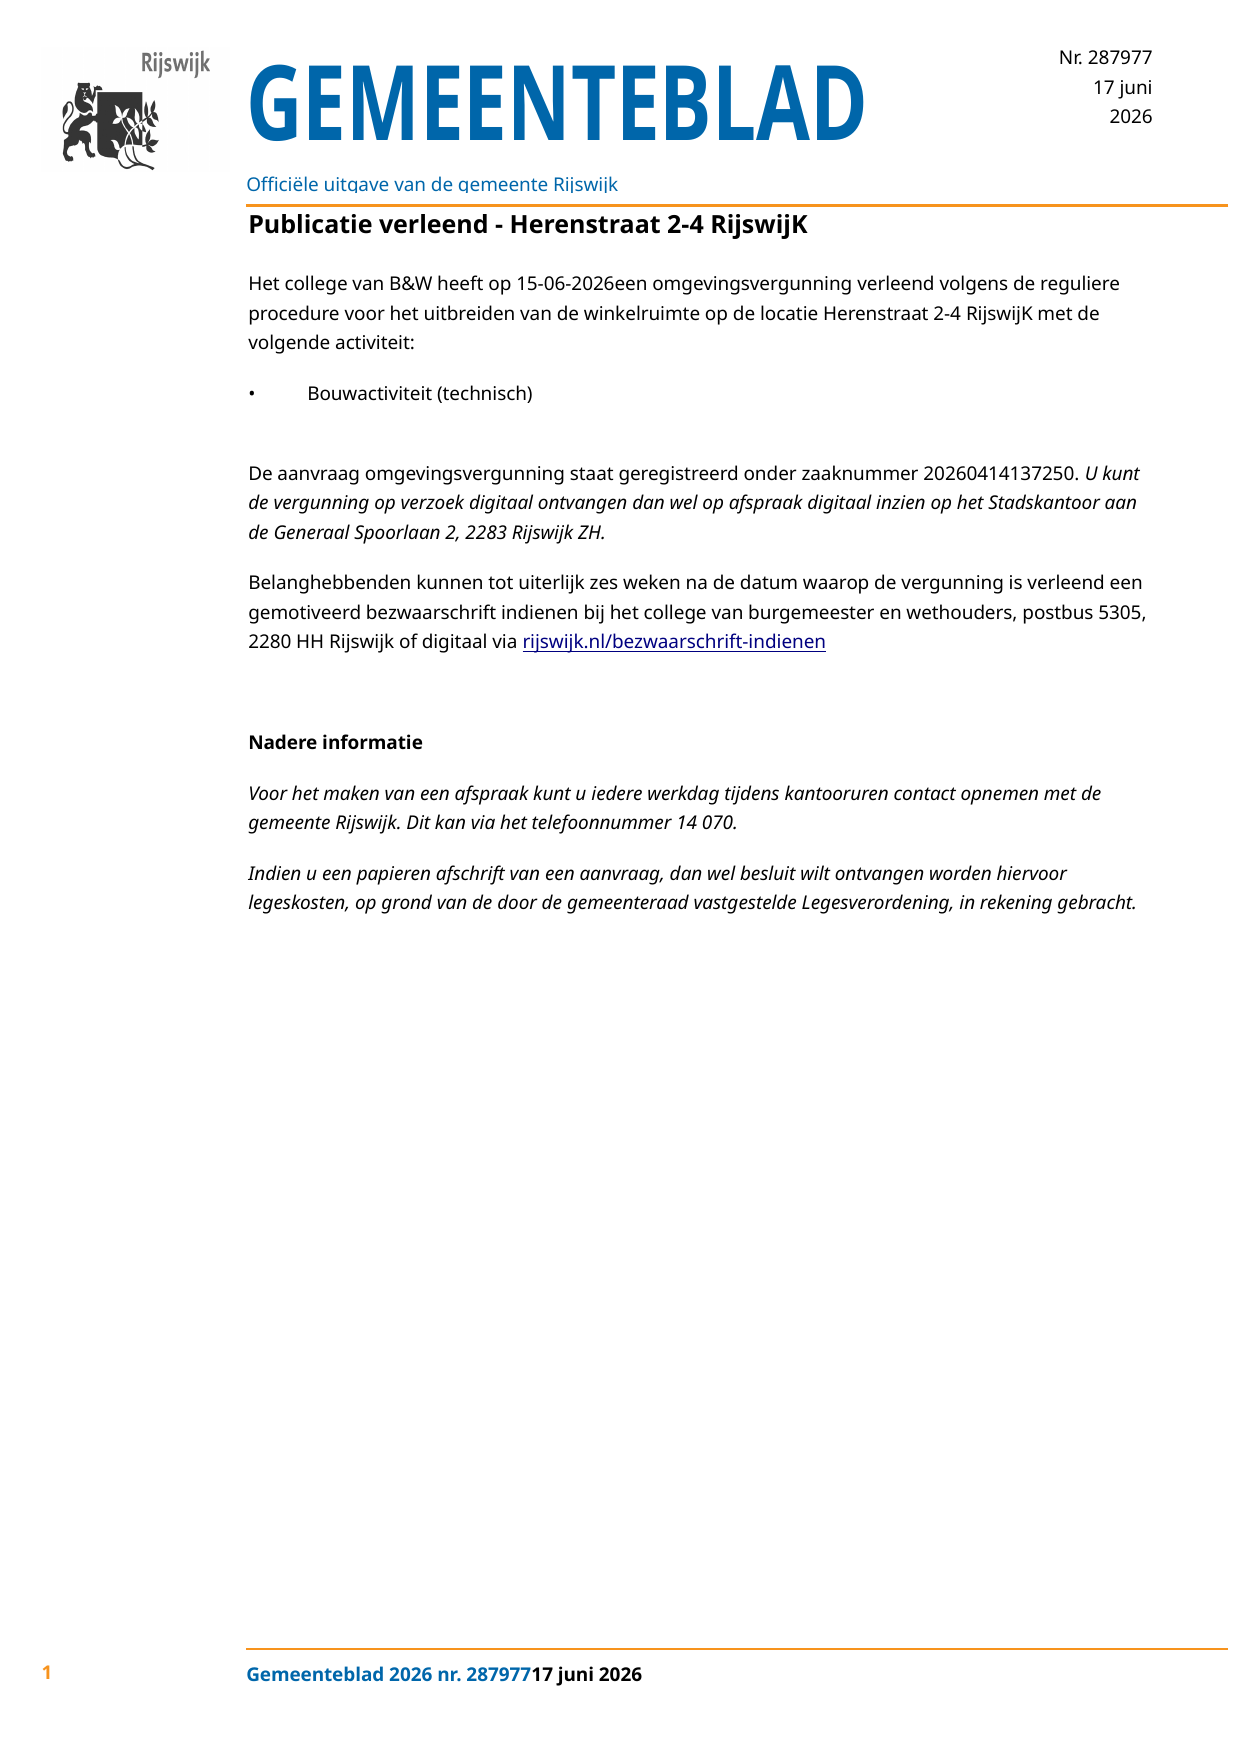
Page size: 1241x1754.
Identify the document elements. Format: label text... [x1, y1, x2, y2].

text Nadere informatie [248, 729, 1152, 755]
picture [41, 47, 231, 172]
text De aanvraag omgevingsvergunning staat geregistreerd onder zaaknummer 20260414137250. U kunt de vergunning op verzoek digitaal ontvangen dan wel op afspraak digitaal inzien op het Stadskantoor aan de Generaal Spoorlaan 2, 2283 Rijswijk ZH. [248, 460, 1152, 545]
text Het college van B&W heeft op 15-06-2026een omgevingsvergunning verleend volgens de reguliere procedure voor het uitbreiden van de winkelruimte op de locatie Herenstraat 2-4 RijswijK met de volgende activiteit: [248, 270, 1152, 355]
list Bouwactiviteit (technisch) [248, 380, 1152, 406]
text Publicatie verleend - Herenstraat 2-4 RijswijK [248, 207, 1152, 241]
text Voor het maken van een afspraak kunt u iedere werkdag tijdens kantooruren contact opnemen met de gemeente Rijswijk. Dit kan via het telefoonnummer 14 070. [248, 780, 1152, 835]
text Indien u een papieren afschrift van een aanvraag, dan wel besluit wilt ontvangen worden hiervoor legeskosten, op grond van de door de gemeenteraad vastgestelde Legesverordening, in rekening gebracht. [248, 860, 1152, 915]
text Belanghebbenden kunnen tot uiterlijk zes weken na de datum waarop de vergunning is verleend een gemotiveerd bezwaarschrift indienen bij het college van burgemeester en wethouders, postbus 5305, 2280 HH Rijswijk of digitaal via rijswijk.nl/bezwaarschrift-indienen [248, 569, 1152, 654]
